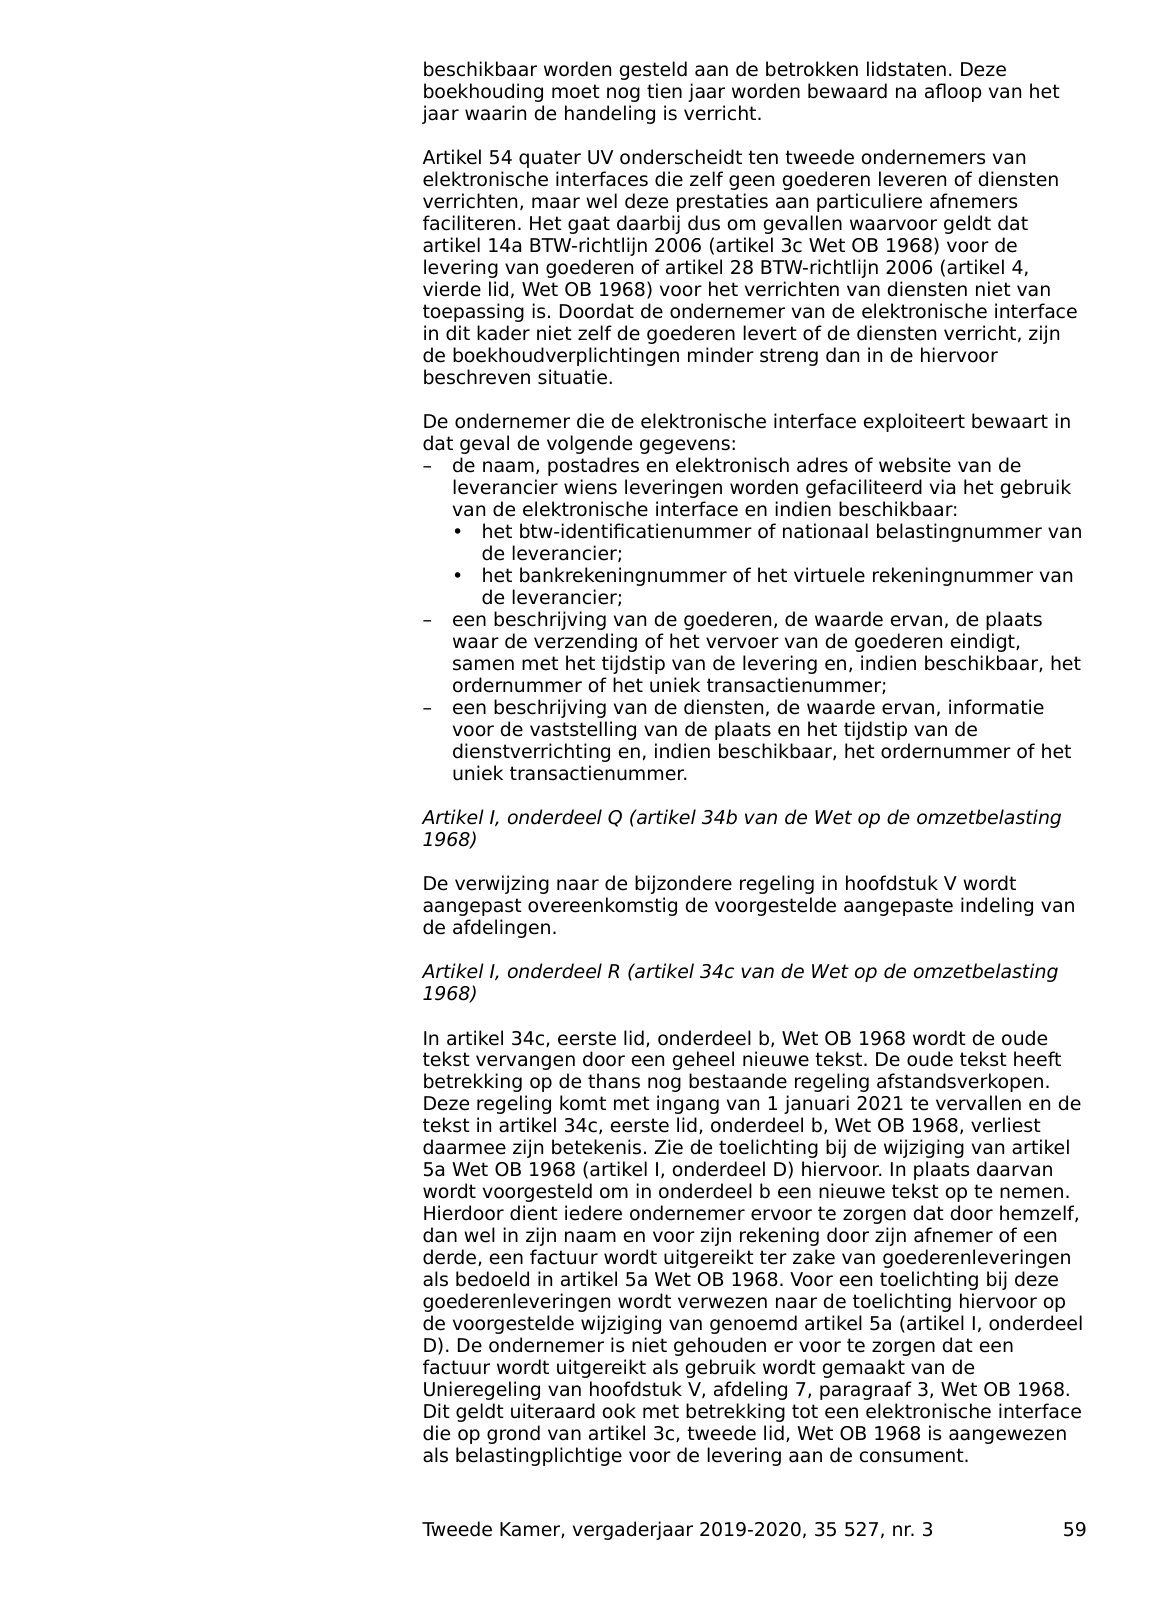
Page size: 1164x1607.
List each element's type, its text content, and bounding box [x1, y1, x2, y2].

text De ondernemer die de elektronische interface exploiteert bewaart in dat geval de volgende gegevens: [422, 411, 1087, 455]
subtitle Artikel I, onderdeel R (artikel 34c van de Wet op de omzetbelasting 1968) [422, 961, 1087, 1005]
text beschikbaar worden gesteld aan de betrokken lidstaten. Deze boekhouding moet nog tien jaar worden bewaard na afloop van het jaar waarin de handeling is verricht. [422, 59, 1087, 125]
text Artikel 54 quater UV onderscheidt ten tweede ondernemers van elektronische interfaces die zelf geen goederen leveren of diensten verrichten, maar wel deze prestaties aan particuliere afnemers faciliteren. Het gaat daarbij dus om gevallen waarvoor geldt dat artikel 14a BTW-richtlijn 2006 (artikel 3c Wet OB 1968) voor de levering van goederen of artikel 28 BTW-richtlijn 2006 (artikel 4, vierde lid, Wet OB 1968) voor het verrichten van diensten niet van toepassing is. Doordat de ondernemer van de elektronische interface in dit kader niet zelf de goederen levert of de diensten verricht, zijn de boekhoudverplichtingen minder streng dan in de hiervoor beschreven situatie. [422, 147, 1087, 389]
text – de naam, postadres en elektronisch adres of website van de leverancier wiens leveringen worden gefaciliteerd via het gebruik van de elektronische interface en indien beschikbaar: [422, 455, 1087, 521]
text • het btw-identificatienummer of nationaal belastingnummer van de leverancier; [452, 521, 1087, 565]
text – een beschrijving van de diensten, de waarde ervan, informatie voor de vaststelling van de plaats en het tijdstip van de dienstverrichting en, indien beschikbaar, het ordernummer of het uniek transactienummer. [422, 697, 1087, 785]
text • het bankrekeningnummer of het virtuele rekeningnummer van de leverancier; [452, 565, 1087, 609]
text – een beschrijving van de goederen, de waarde ervan, de plaats waar de verzending of het vervoer van de goederen eindigt, samen met het tijdstip van de levering en, indien beschikbaar, het ordernummer of het uniek transactienummer; [422, 609, 1087, 697]
subtitle Artikel I, onderdeel Q (artikel 34b van de Wet op de omzetbelasting 1968) [422, 807, 1087, 851]
text In artikel 34c, eerste lid, onderdeel b, Wet OB 1968 wordt de oude tekst vervangen door een geheel nieuwe tekst. De oude tekst heeft betrekking op de thans nog bestaande regeling afstandsverkopen. Deze regeling komt met ingang van 1 januari 2021 te vervallen en de tekst in artikel 34c, eerste lid, onderdeel b, Wet OB 1968, verliest daarmee zijn betekenis. Zie de toelichting bij de wijziging van artikel 5a Wet OB 1968 (artikel I, onderdeel D) hiervoor. In plaats daarvan wordt voorgesteld om in onderdeel b een nieuwe tekst op te nemen. Hierdoor dient iedere ondernemer ervoor te zorgen dat door hemzelf, dan wel in zijn naam en voor zijn rekening door zijn afnemer of een derde, een factuur wordt uitgereikt ter zake van goederenleveringen als bedoeld in artikel 5a Wet OB 1968. Voor een toelichting bij deze goederenleveringen wordt verwezen naar de toelichting hiervoor op de voorgestelde wijziging van genoemd artikel 5a (artikel I, onderdeel D). De ondernemer is niet gehouden er voor te zorgen dat een factuur wordt uitgereikt als gebruik wordt gemaakt van de Unieregeling van hoofdstuk V, afdeling 7, paragraaf 3, Wet OB 1968. Dit geldt uiteraard ook met betrekking tot een elektronische interface die op grond van artikel 3c, tweede lid, Wet OB 1968 is aangewezen als belastingplichtige voor de levering aan de consument. [422, 1027, 1087, 1467]
text De verwijzing naar de bijzondere regeling in hoofdstuk V wordt aangepast overeenkomstig de voorgestelde aangepaste indeling van de afdelingen. [422, 873, 1087, 939]
